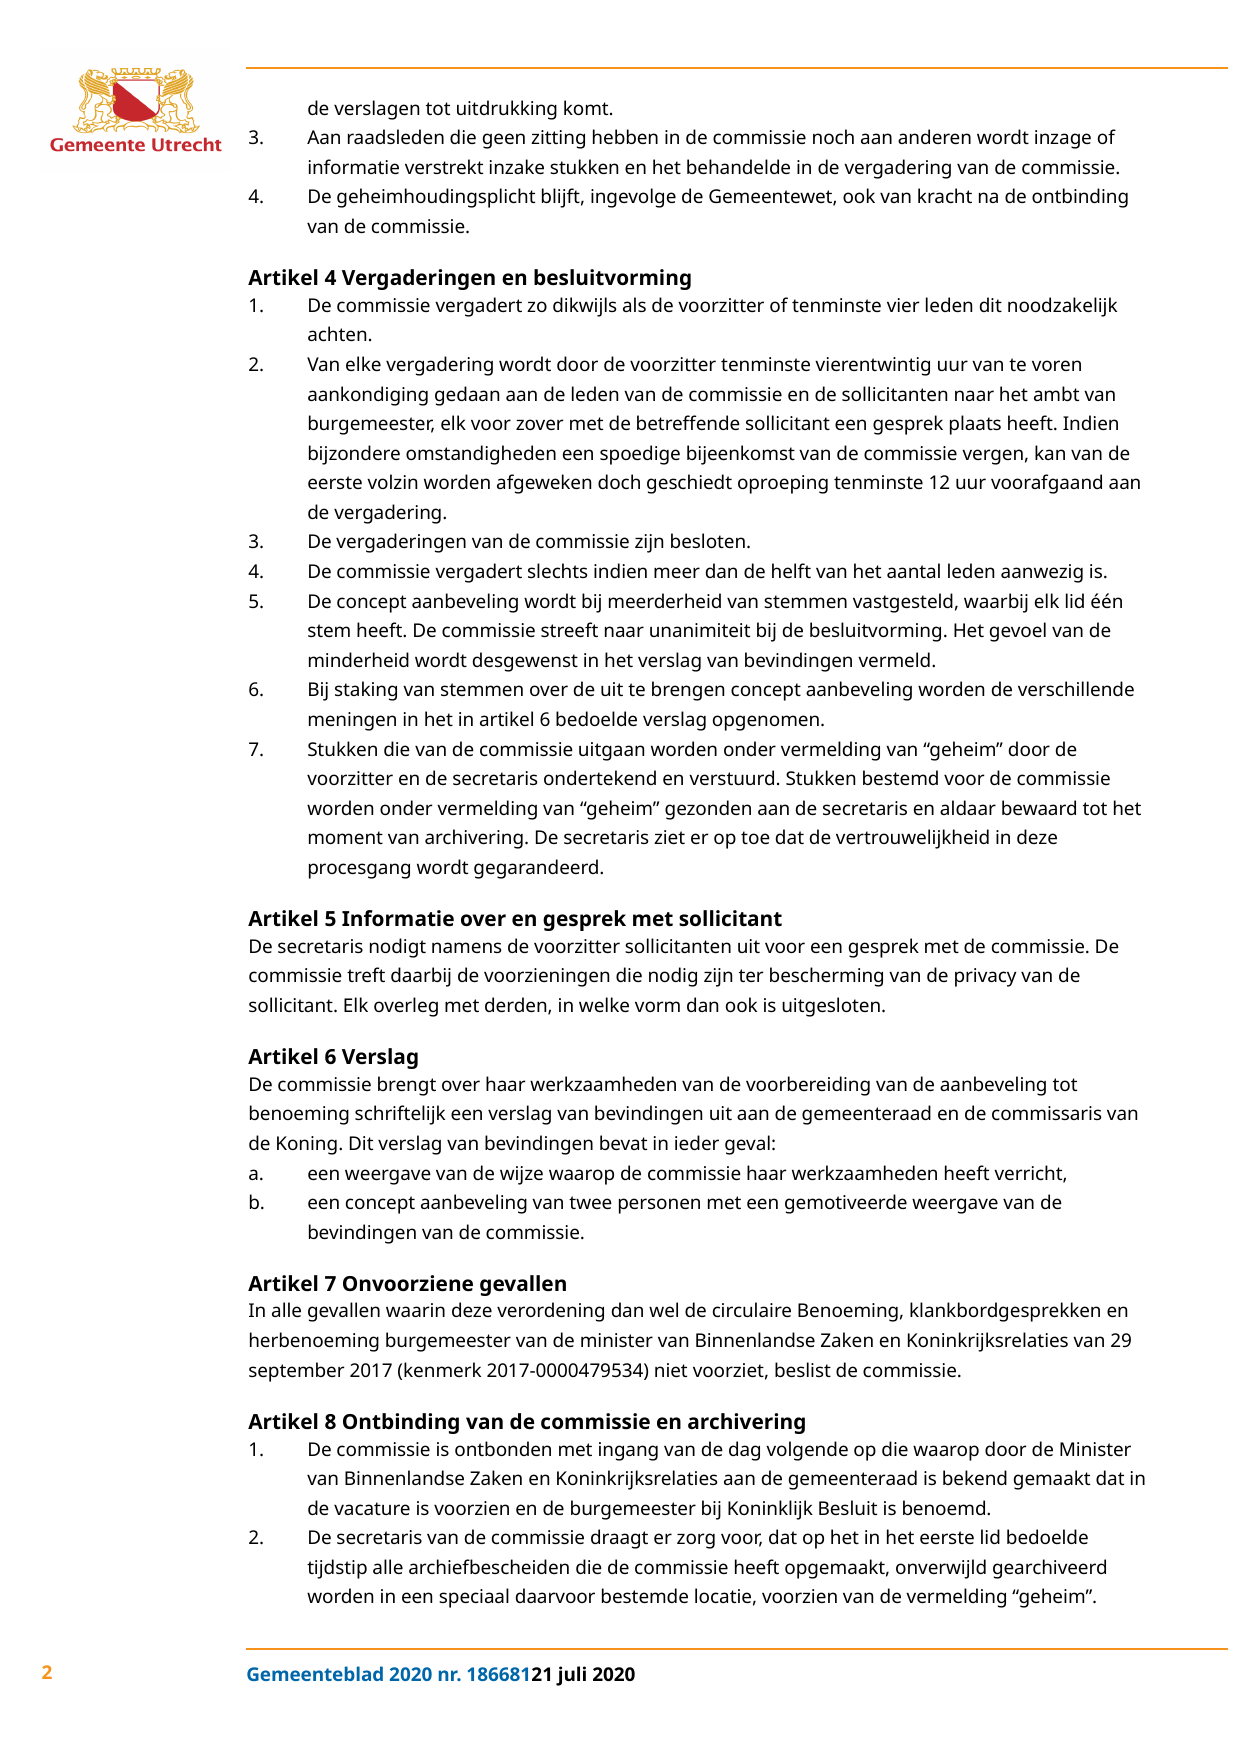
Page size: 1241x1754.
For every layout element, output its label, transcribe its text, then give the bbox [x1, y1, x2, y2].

picture [41, 47, 231, 172]
list De geheimhoudingsplicht blijft, ingevolge de Gemeentewet, ook van kracht na de ontbinding van de commissie. [248, 183, 1152, 239]
list een concept aanbeveling van twee personen met een gemotiveerde weergave van de bevindingen van de commissie. [248, 1189, 1152, 1244]
list De secretaris van de commissie draagt er zorg voor, dat op het in het eerste lid bedoelde tijdstip alle archiefbescheiden die de commissie heeft opgemaakt, onverwijld gearchiveerd worden in een speciaal daarvoor bestemde locatie, voorzien van de vermelding “geheim”. [248, 1524, 1152, 1609]
list Van elke vergadering wordt door de voorzitter tenminste vierentwintig uur van te voren aankondiging gedaan aan de leden van de commissie en de sollicitanten naar het ambt van burgemeester, elk voor zover met de betreffende sollicitant een gesprek plaats heeft. Indien bijzondere omstandigheden een spoedige bijeenkomst van de commissie vergen, kan van de eerste volzin worden afgeweken doch geschiedt oproeping tenminste 12 uur voorafgaand aan de vergadering. [248, 351, 1152, 525]
list De vergaderingen van de commissie zijn besloten. [248, 529, 1152, 554]
text Artikel 4 Vergaderingen en besluitvorming [248, 263, 1152, 292]
text Artikel 5 Informatie over en gesprek met sollicitant [248, 904, 1152, 933]
text De commissie brengt over haar werkzaamheden van de voorbereiding van de aanbeveling tot benoeming schriftelijk een verslag van bevindingen uit aan de gemeenteraad en de commissaris van de Koning. Dit verslag van bevindingen bevat in ieder geval: [248, 1071, 1152, 1156]
list De commissie vergadert slechts indien meer dan de helft van het aantal leden aanwezig is. [248, 558, 1152, 584]
list Stukken die van de commissie uitgaan worden onder vermelding van “geheim” door de voorzitter en de secretaris ondertekend en verstuurd. Stukken bestemd voor de commissie worden onder vermelding van “geheim” gezonden aan de secretaris en aldaar bewaard tot het moment van archivering. De secretaris ziet er op toe dat de vertrouwelijkheid in deze procesgang wordt gegarandeerd. [248, 736, 1152, 880]
list Bij staking van stemmen over de uit te brengen concept aanbeveling worden de verschillende meningen in het in artikel 6 bedoelde verslag opgenomen. [248, 677, 1152, 732]
text Artikel 6 Verslag [248, 1042, 1152, 1071]
list Aan raadsleden die geen zitting hebben in de commissie noch aan anderen wordt inzage of informatie verstrekt inzake stukken en het behandelde in de vergadering van de commissie. [248, 124, 1152, 180]
list De commissie is ontbonden met ingang van de dag volgende op die waarop door de Minister van Binnenlandse Zaken en Koninkrijksrelaties aan de gemeenteraad is bekend gemaakt dat in de vacature is voorzien en de burgemeester bij Koninklijk Besluit is benoemd. [248, 1436, 1152, 1521]
text De secretaris nodigt namens de voorzitter sollicitanten uit voor een gesprek met de commissie. De commissie treft daarbij de voorzieningen die nodig zijn ter bescherming van de privacy van de sollicitant. Elk overleg met derden, in welke vorm dan ook is uitgesloten. [248, 933, 1152, 1018]
text In alle gevallen waarin deze verordening dan wel de circulaire Benoeming, klankbordgesprekken en herbenoeming burgemeester van de minister van Binnenlandse Zaken en Koninkrijksrelaties van 29 september 2017 (kenmerk 2017-0000479534) niet voorziet, beslist de commissie. [248, 1298, 1152, 1383]
list een weergave van de wijze waarop de commissie haar werkzaamheden heeft verricht, [248, 1160, 1152, 1185]
list De commissie vergadert zo dikwijls als de voorzitter of tenminste vier leden dit noodzakelijk achten. [248, 292, 1152, 347]
list de verslagen tot uitdrukking komt. [248, 95, 1152, 121]
list De concept aanbeveling wordt bij meerderheid van stemmen vastgesteld, waarbij elk lid één stem heeft. De commissie streeft naar unanimiteit bij de besluitvorming. Het gevoel van de minderheid wordt desgewenst in het verslag van bevindingen vermeld. [248, 588, 1152, 673]
text Artikel 8 Ontbinding van de commissie en archivering [248, 1407, 1152, 1436]
text Artikel 7 Onvoorziene gevallen [248, 1269, 1152, 1298]
